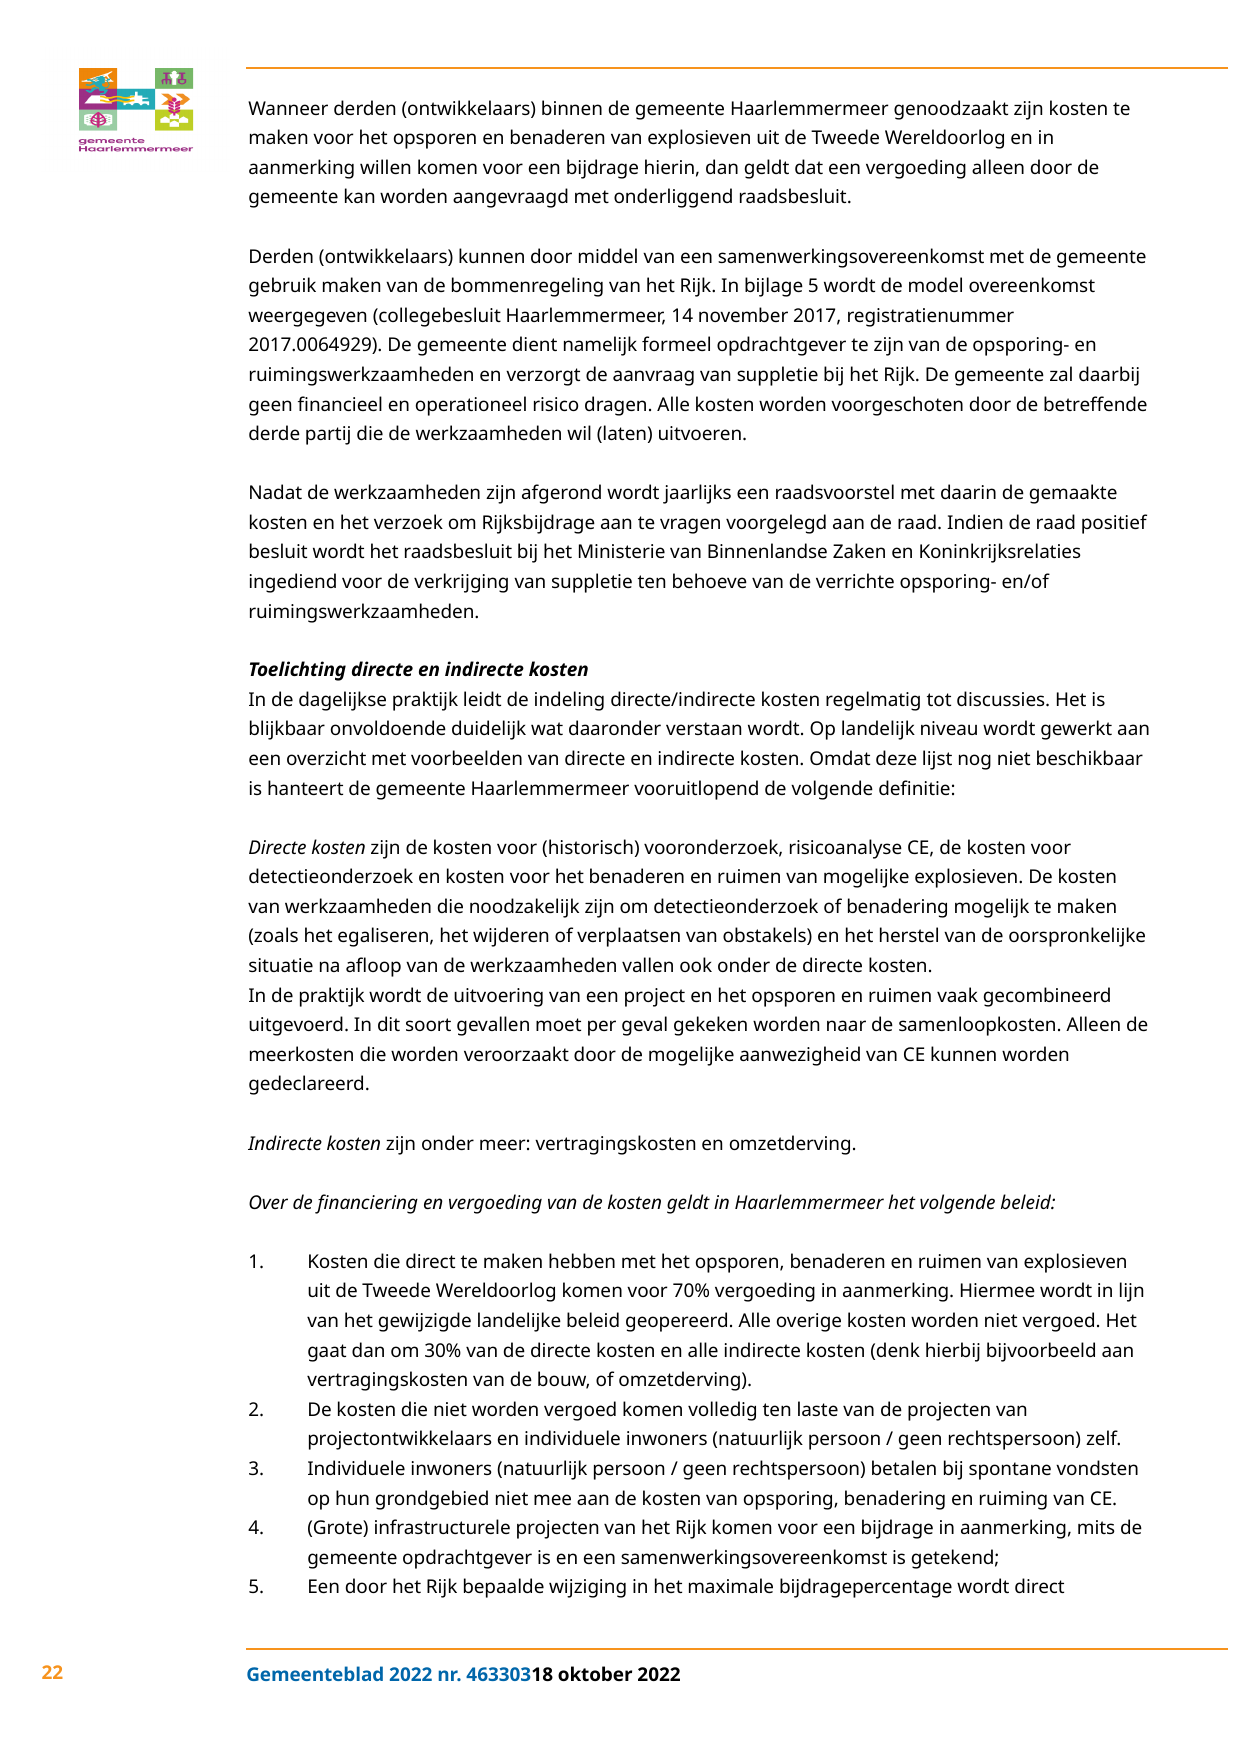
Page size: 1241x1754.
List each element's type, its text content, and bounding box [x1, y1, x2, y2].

text Toelichting directe en indirecte kosten [248, 656, 1152, 682]
text In de dagelijkse praktijk leidt de indeling directe/indirecte kosten regelmatig tot discussies. Het is blijkbaar onvoldoende duidelijk wat daaronder verstaan wordt. Op landelijk niveau wordt gewerkt aan een overzicht met voorbeelden van directe en indirecte kosten. Omdat deze lijst nog niet beschikbaar is hanteert de gemeente Haarlemmermeer vooruitlopend de volgende definitie: [248, 686, 1152, 800]
table_header Derden (ontwikkelaars) kunnen door middel van een samenwerkingsovereenkomst met de gemeente gebruik maken van de bommenregeling van het Rijk. In bijlage 5 wordt de model overeenkomst weergegeven (collegebesluit Haarlemmermeer, 14 november 2017, registratienummer 2017.0064929). De gemeente dient namelijk formeel opdrachtgever te zijn van de opsporing- en ruimingswerkzaamheden en verzorgt de aanvraag van suppletie bij het Rijk. De gemeente zal daarbij geen financieel en operationeel risico dragen. Alle kosten worden voorgeschoten door de betreffende derde partij die de werkzaamheden wil (laten) uitvoeren. Nadat de werkzaamheden zijn afgerond wordt jaarlijks een raadsvoorstel met daarin de gemaakte kosten en het verzoek om Rijksbijdrage aan te vragen voorgelegd aan de raad. Indien de raad positief besluit wordt het raadsbesluit bij het Ministerie van Binnenlandse Zaken en Koninkrijksrelaties ingediend voor de verkrijging van suppletie ten behoeve van de verrichte opsporing- en/of ruimingswerkzaamheden. [248, 243, 1152, 623]
text Over de financiering en vergoeding van de kosten geldt in Haarlemmermeer het volgende beleid: [248, 1189, 1152, 1214]
text Directe kosten zijn de kosten voor (historisch) vooronderzoek, risicoanalyse CE, de kosten voor detectieonderzoek en kosten voor het benaderen en ruimen van mogelijke explosieven. De kosten van werkzaamheden die noodzakelijk zijn om detectieonderzoek of benadering mogelijk te maken (zoals het egaliseren, het wijderen of verplaatsen van obstakels) en het herstel van de oorspronkelijke situatie na afloop van de werkzaamheden vallen ook onder de directe kosten. [248, 834, 1152, 978]
table_header Kosten die direct te maken hebben met het opsporen, benaderen en ruimen van explosieven uit de Tweede Wereldoorlog komen voor 70% vergoeding in aanmerking. Hiermee wordt in lijn van het gewijzigde landelijke beleid geopereerd. Alle overige kosten worden niet vergoed. Het gaat dan om 30% van de directe kosten en alle indirecte kosten (denk hierbij bijvoorbeeld aan vertragingskosten van de bouw, of omzetderving). De kosten die niet worden vergoed komen volledig ten laste van de projecten van projectontwikkelaars en individuele inwoners (natuurlijk persoon / geen rechtspersoon) zelf. Individuele inwoners (natuurlijk persoon / geen rechtspersoon) betalen bij spontane vondsten op hun grondgebied niet mee aan de kosten van opsporing, benadering en ruiming van CE. (Grote) infrastructurele projecten van het Rijk komen voor een bijdrage in aanmerking, mits de gemeente opdrachtgever is en een samenwerkingsovereenkomst is getekend; Een door het Rijk bepaalde wijziging in het maximale bijdragepercentage wordt direct [248, 1248, 1152, 1599]
picture [41, 47, 231, 172]
text Wanneer derden (ontwikkelaars) binnen de gemeente Haarlemmermeer genoodzaakt zijn kosten te maken voor het opsporen en benaderen van explosieven uit de Tweede Wereldoorlog en in aanmerking willen komen voor een bijdrage hierin, dan geldt dat een vergoeding alleen door de gemeente kan worden aangevraagd met onderliggend raadsbesluit. [248, 95, 1152, 209]
text Indirecte kosten zijn onder meer: vertragingskosten en omzetderving. [248, 1130, 1152, 1155]
text In de praktijk wordt de uitvoering van een project en het opsporen en ruimen vaak gecombineerd uitgevoerd. In dit soort gevallen moet per geval gekeken worden naar de samenloopkosten. Alleen de meerkosten die worden veroorzaakt door de mogelijke aanwezigheid van CE kunnen worden gedeclareerd. [248, 982, 1152, 1096]
